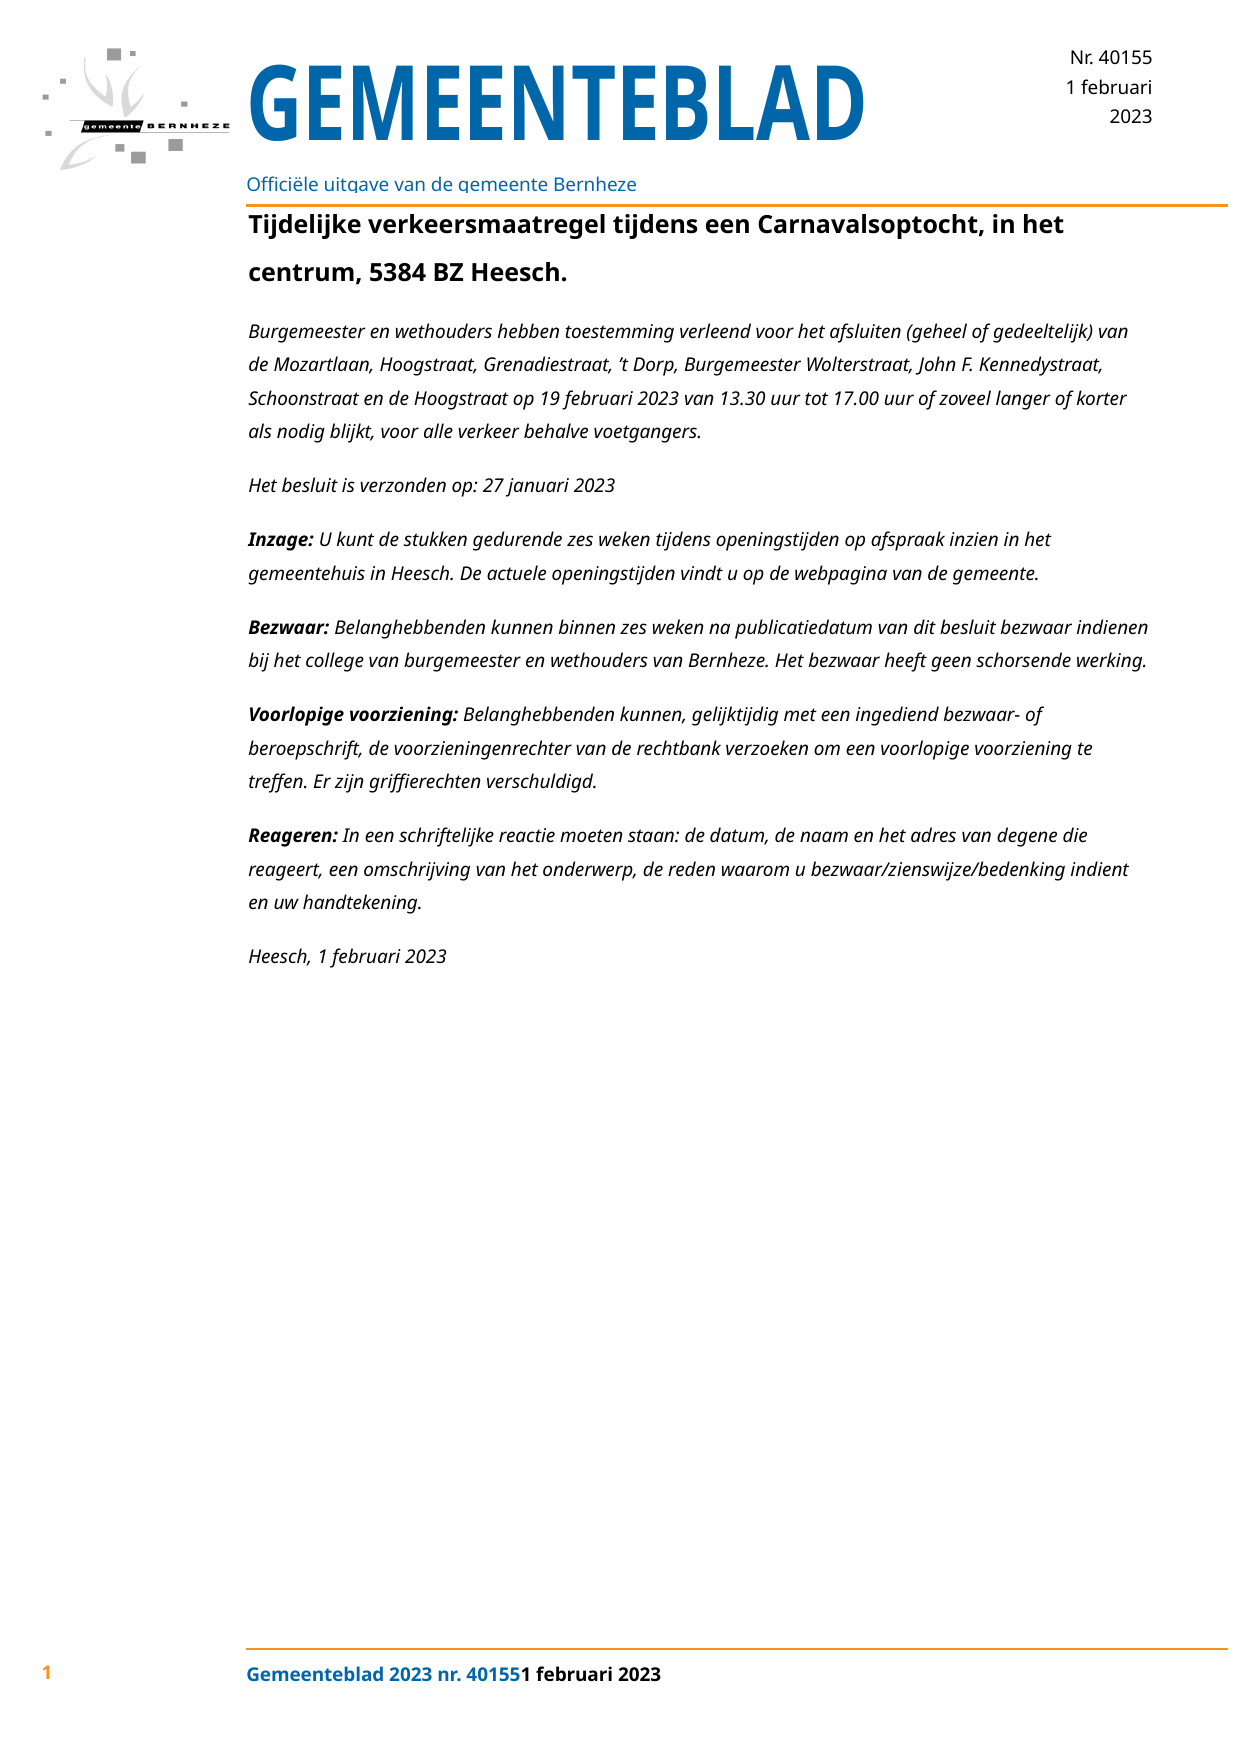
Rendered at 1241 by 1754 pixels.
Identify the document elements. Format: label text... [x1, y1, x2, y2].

text Inzage: U kunt de stukken gedurende zes weken tijdens openingstijden op afspraak inzien in het gemeentehuis in Heesch. De actuele openingstijden vindt u op de webpagina van de gemeente. [248, 526, 1152, 586]
picture [41, 47, 231, 172]
text Het besluit is verzonden op: 27 januari 2023 [248, 472, 1152, 498]
text Tijdelijke verkeersmaatregel tijdens een Carnavalsoptocht, in het centrum, 5384 BZ Heesch. [248, 207, 1152, 288]
text Reageren: In een schriftelijke reactie moeten staan: de datum, de naam en het adres van degene die reageert, een omschrijving van het onderwerp, de reden waarom u bezwaar/zienswijze/bedenking indient en uw handtekening. [248, 822, 1152, 915]
text Voorlopige voorziening: Belanghebbenden kunnen, gelijktijdig met een ingediend bezwaar- of beroepschrift, de voorzieningenrechter van de rechtbank verzoeken om een voorlopige voorziening te treffen. Er zijn griffierechten verschuldigd. [248, 701, 1152, 794]
text Heesch, 1 februari 2023 [248, 943, 1152, 969]
text Bezwaar: Belanghebbenden kunnen binnen zes weken na publicatiedatum van dit besluit bezwaar indienen bij het college van burgemeester en wethouders van Bernheze. Het bezwaar heeft geen schorsende werking. [248, 614, 1152, 673]
text Burgemeester en wethouders hebben toestemming verleend voor het afsluiten (geheel of gedeeltelijk) van de Mozartlaan, Hoogstraat, Grenadiestraat, ’t Dorp, Burgemeester Wolterstraat, John F. Kennedystraat, Schoonstraat en de Hoogstraat op 19 februari 2023 van 13.30 uur tot 17.00 uur of zoveel langer of korter als nodig blijkt, voor alle verkeer behalve voetgangers. [248, 318, 1152, 444]
